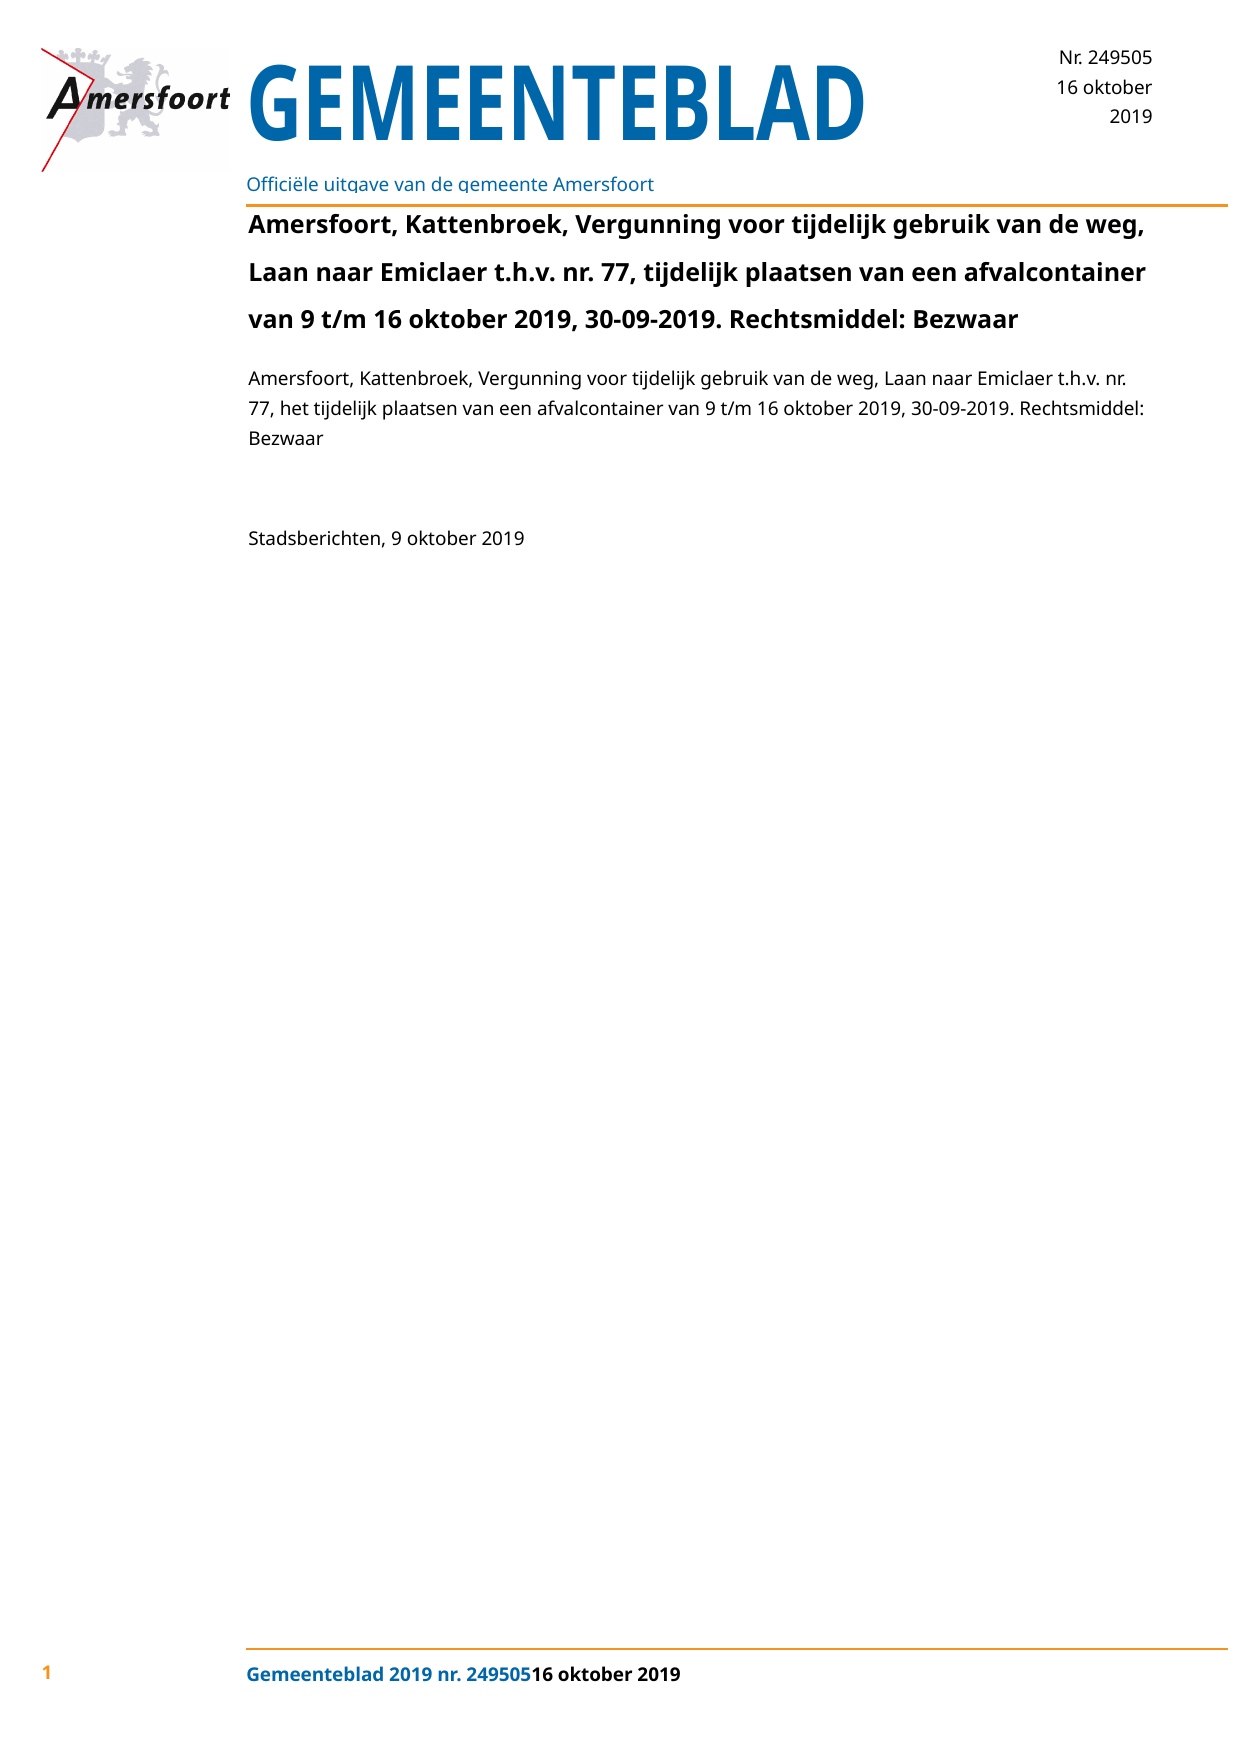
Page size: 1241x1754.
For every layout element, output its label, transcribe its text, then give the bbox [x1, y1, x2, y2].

text Amersfoort, Kattenbroek, Vergunning voor tijdelijk gebruik van de weg, Laan naar Emiclaer t.h.v. nr. 77, het tijdelijk plaatsen van een afvalcontainer van 9 t/m 16 oktober 2019, 30-09-2019. Rechtsmiddel: Bezwaar [248, 366, 1152, 450]
text Stadsberichten, 9 oktober 2019 [248, 526, 1152, 551]
text Amersfoort, Kattenbroek, Vergunning voor tijdelijk gebruik van de weg, Laan naar Emiclaer t.h.v. nr. 77, tijdelijk plaatsen van een afvalcontainer van 9 t/m 16 oktober 2019, 30-09-2019. Rechtsmiddel: Bezwaar [248, 207, 1152, 336]
picture [41, 47, 231, 172]
